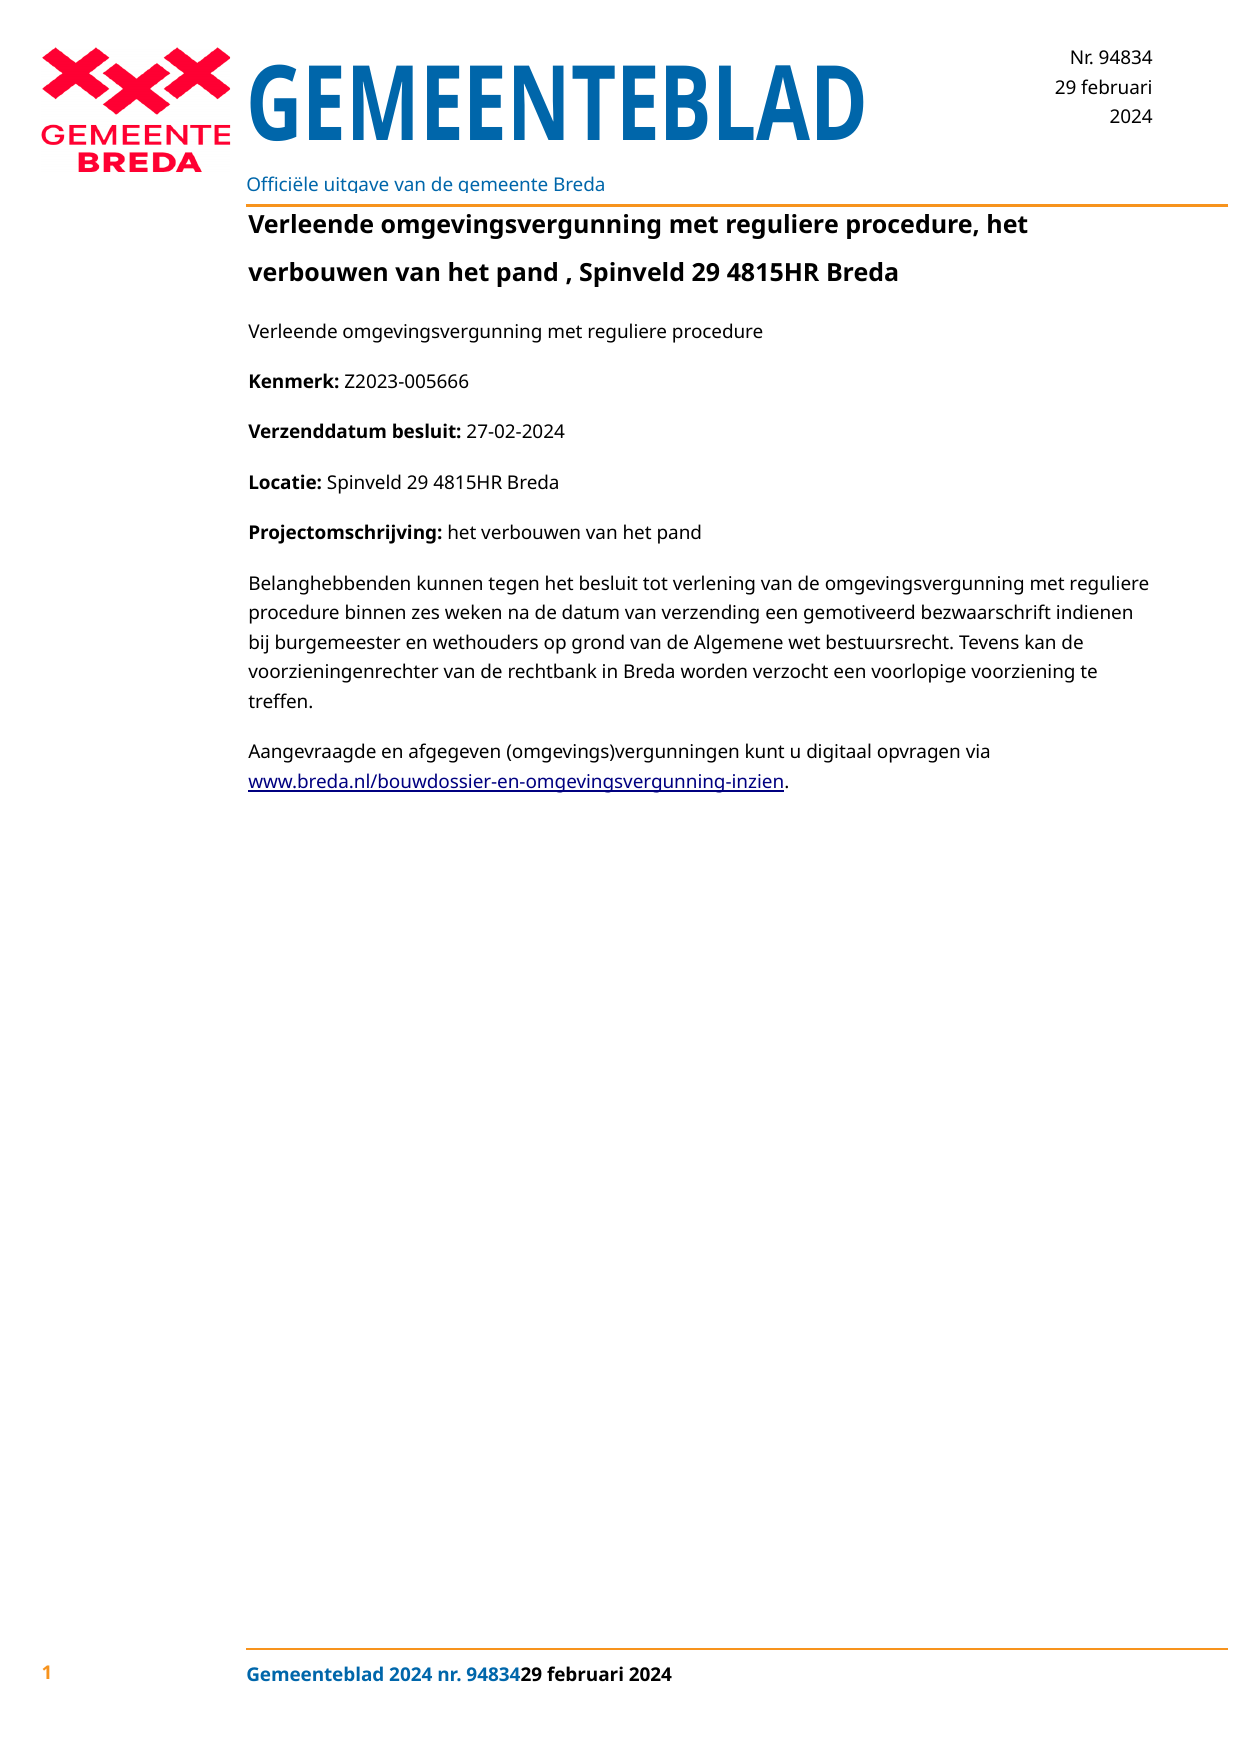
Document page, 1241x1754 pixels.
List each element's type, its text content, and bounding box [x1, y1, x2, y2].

text Verzenddatum besluit: 27-02-2024 [248, 419, 1152, 444]
text Projectomschrijving: het verbouwen van het pand [248, 519, 1152, 545]
text Belanghebbenden kunnen tegen het besluit tot verlening van de omgevingsvergunning met reguliere procedure binnen zes weken na de datum van verzending een gemotiveerd bezwaarschrift indienen bij burgemeester en wethouders op grond van de Algemene wet bestuursrecht. Tevens kan de voorzieningenrechter van de rechtbank in Breda worden verzocht een voorlopige voorziening te treffen. [248, 570, 1152, 714]
text Aangevraagde en afgegeven (omgevings)vergunningen kunt u digitaal opvragen via www.breda.nl/bouwdossier-en-omgevingsvergunning-inzien. [248, 739, 1152, 794]
picture [41, 47, 231, 172]
text Verleende omgevingsvergunning met reguliere procedure [248, 318, 1152, 344]
text Locatie: Spinveld 29 4815HR Breda [248, 469, 1152, 495]
text Kenmerk: Z2023-005666 [248, 368, 1152, 394]
text Verleende omgevingsvergunning met reguliere procedure, het verbouwen van het pand , Spinveld 29 4815HR Breda [248, 207, 1152, 288]
